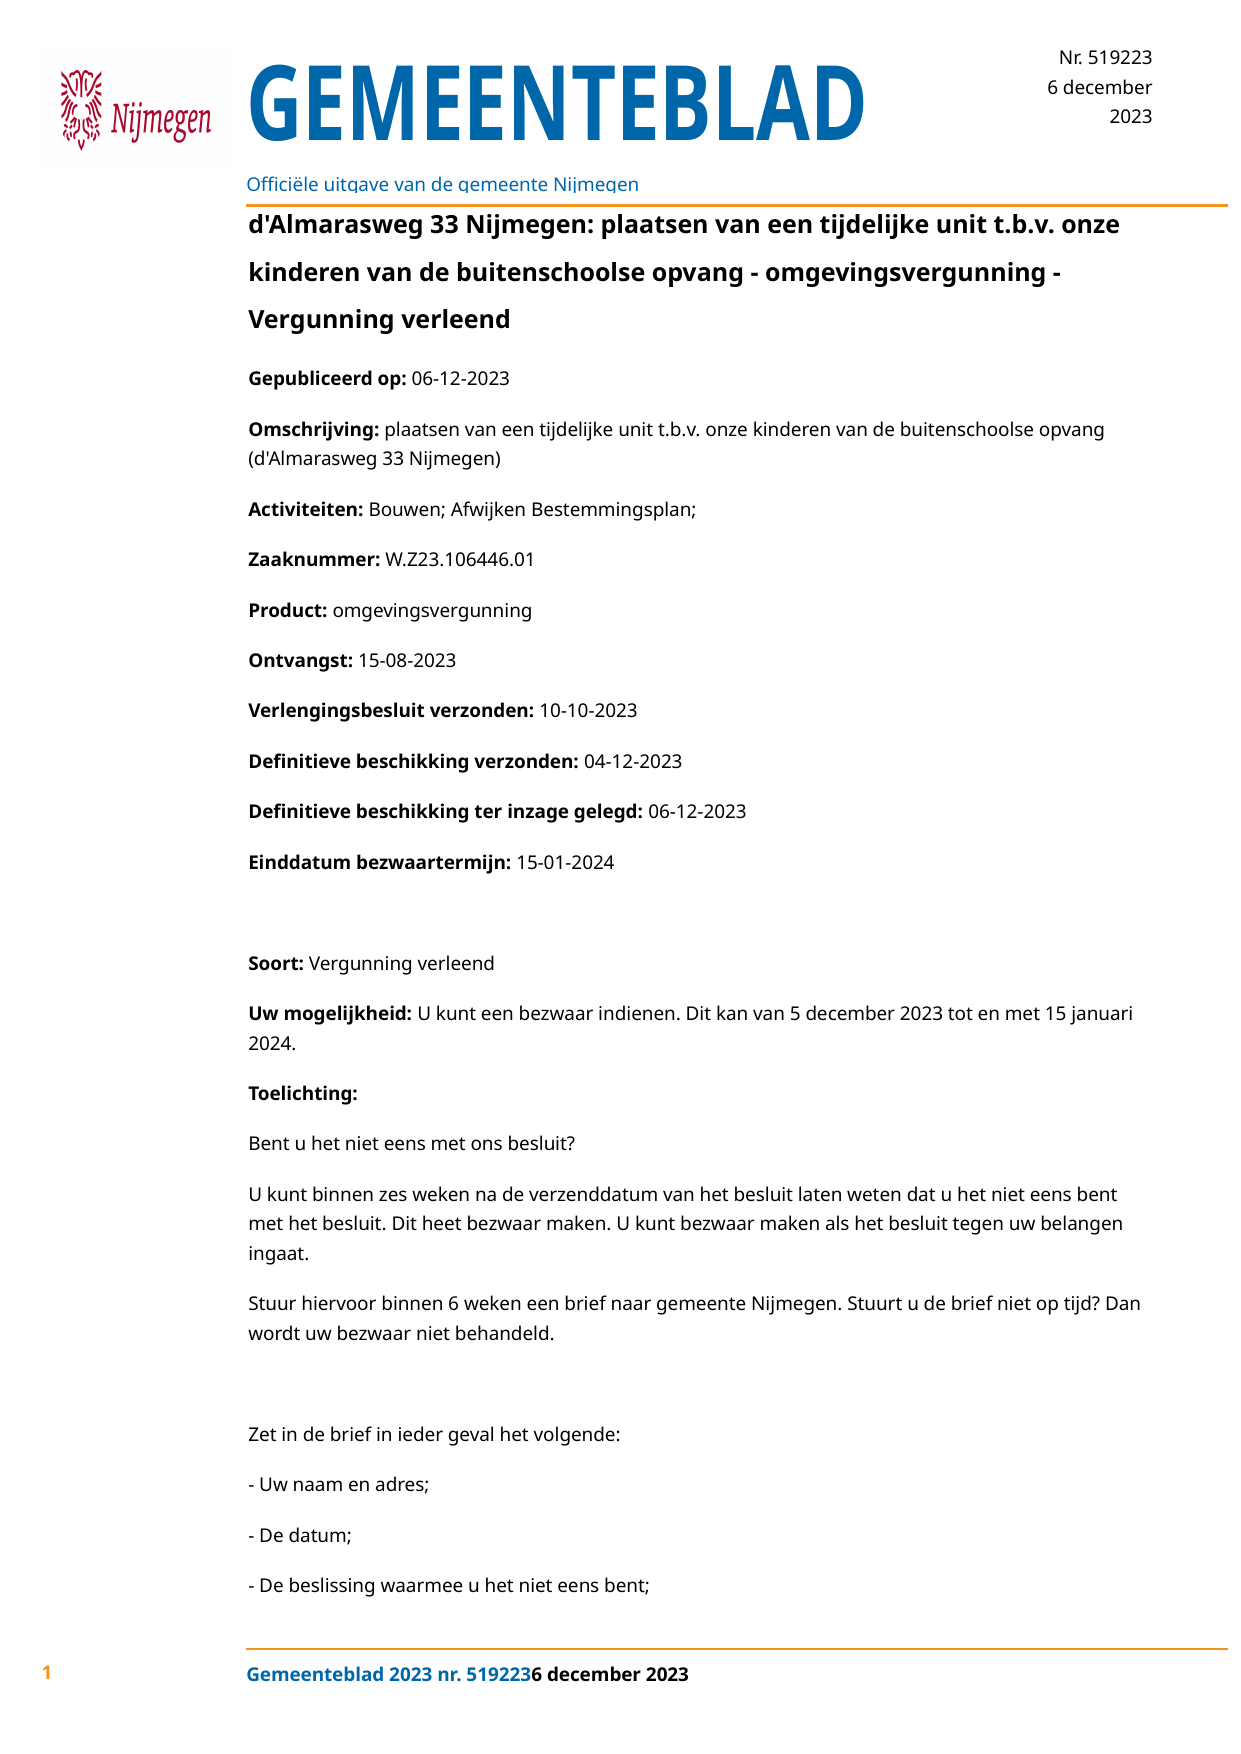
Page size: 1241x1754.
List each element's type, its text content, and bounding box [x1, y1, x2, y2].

picture [41, 47, 231, 172]
text Product: omgevingsvergunning [248, 597, 1152, 622]
text Toelichting: [248, 1080, 1152, 1106]
text Ontvangst: 15-08-2023 [248, 647, 1152, 673]
text U kunt binnen zes weken na de verzenddatum van het besluit laten weten dat u het niet eens bent met het besluit. Dit heet bezwaar maken. U kunt bezwaar maken als het besluit tegen uw belangen ingaat. [248, 1181, 1152, 1266]
text - Uw naam en adres; [248, 1471, 1152, 1497]
text Uw mogelijkheid: U kunt een bezwaar indienen. Dit kan van 5 december 2023 tot en met 15 januari 2024. [248, 1000, 1152, 1055]
text Stuur hiervoor binnen 6 weken een brief naar gemeente Nijmegen. Stuurt u de brief niet op tijd? Dan wordt uw bezwaar niet behandeld. [248, 1291, 1152, 1346]
text Zet in de brief in ieder geval het volgende: [248, 1421, 1152, 1447]
text Bent u het niet eens met ons besluit? [248, 1131, 1152, 1156]
text Omschrijving: plaatsen van een tijdelijke unit t.b.v. onze kinderen van de buitenschoolse opvang (d'Almarasweg 33 Nijmegen) [248, 416, 1152, 471]
text Zaaknummer: W.Z23.106446.01 [248, 546, 1152, 572]
text Verlengingsbesluit verzonden: 10-10-2023 [248, 698, 1152, 723]
text - De datum; [248, 1522, 1152, 1547]
text Einddatum bezwaartermijn: 15-01-2024 [248, 849, 1152, 874]
text - De beslissing waarmee u het niet eens bent; [248, 1572, 1152, 1598]
text d'Almarasweg 33 Nijmegen: plaatsen van een tijdelijke unit t.b.v. onze kinderen van de buitenschoolse opvang - omgevingsvergunning - Vergunning verleend [248, 207, 1152, 336]
text Definitieve beschikking ter inzage gelegd: 06-12-2023 [248, 798, 1152, 824]
text Definitieve beschikking verzonden: 04-12-2023 [248, 748, 1152, 774]
text Soort: Vergunning verleend [248, 950, 1152, 975]
text Activiteiten: Bouwen; Afwijken Bestemmingsplan; [248, 496, 1152, 522]
text Gepubliceerd op: 06-12-2023 [248, 366, 1152, 391]
